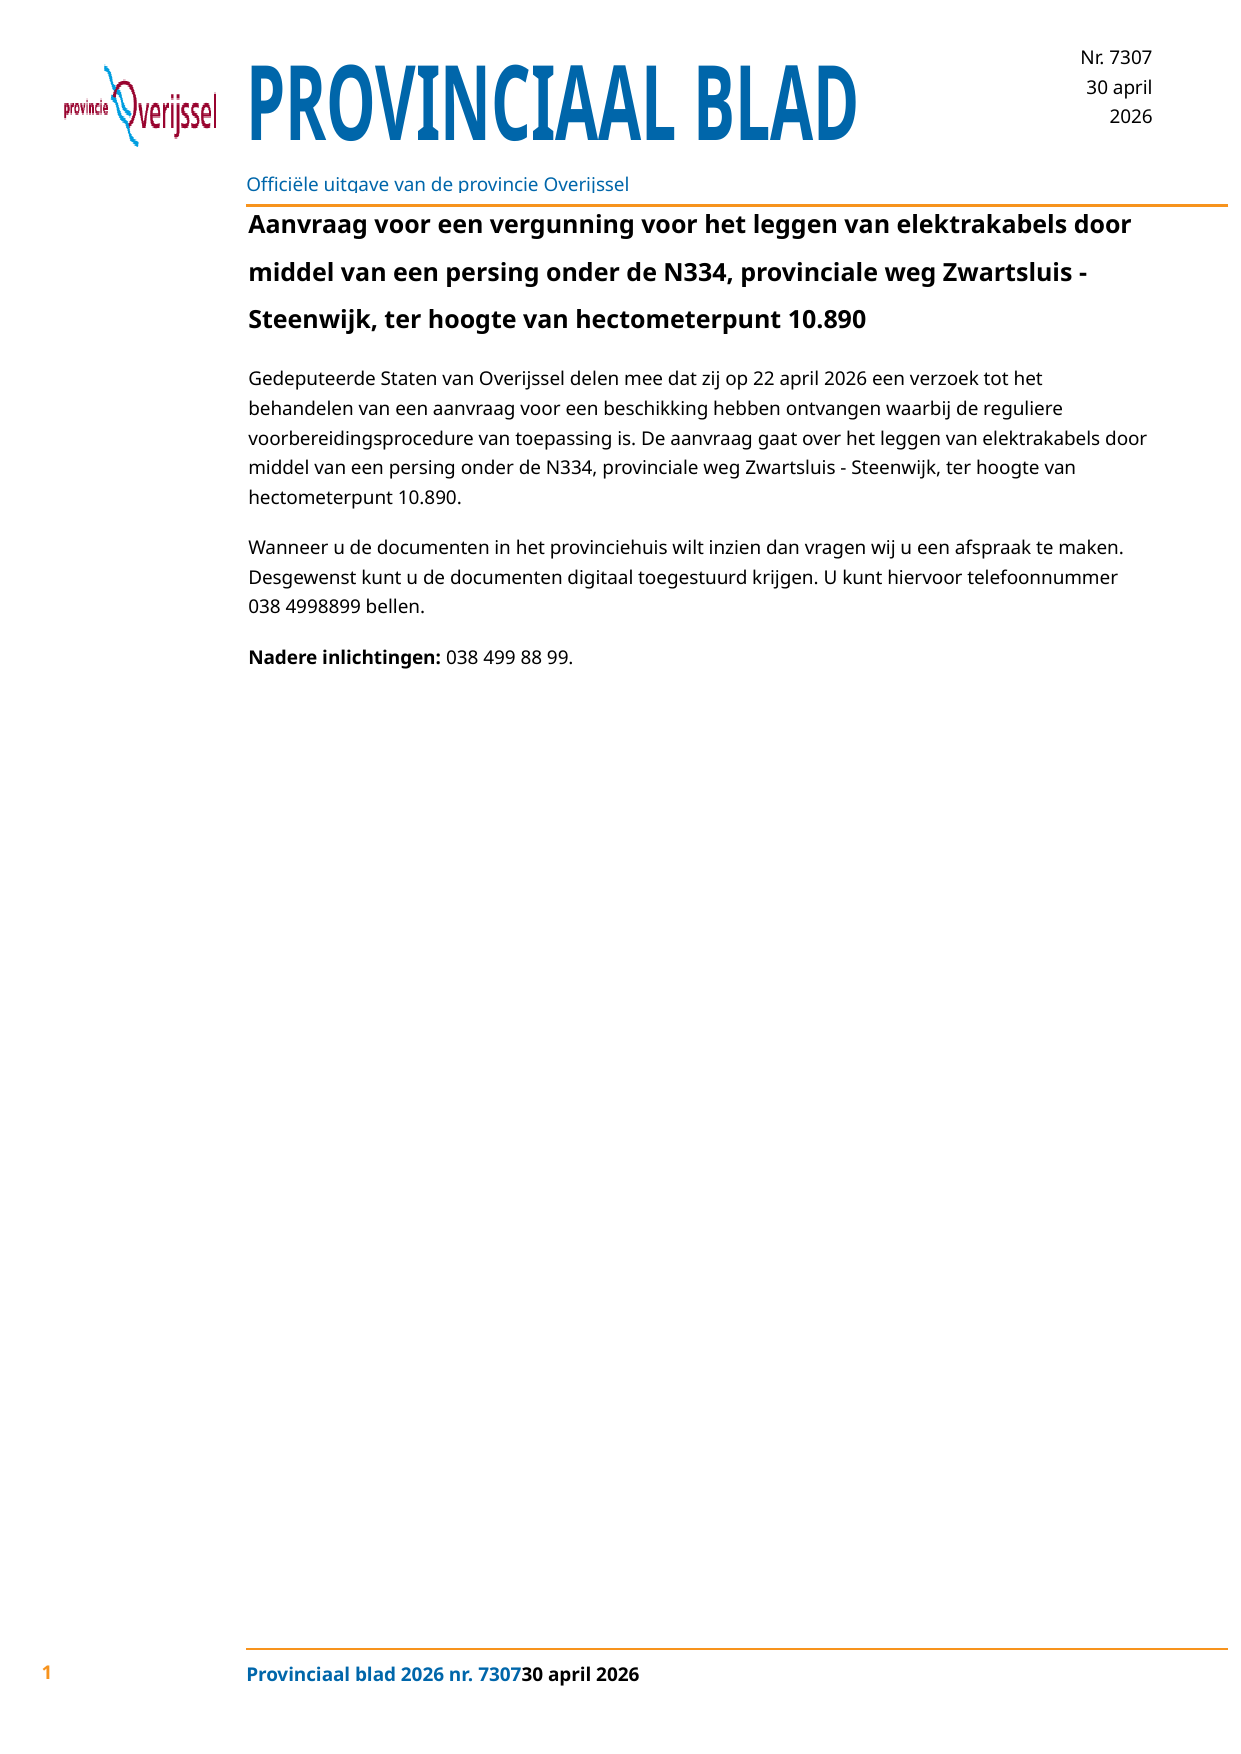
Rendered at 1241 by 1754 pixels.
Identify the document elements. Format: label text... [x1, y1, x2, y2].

text Aanvraag voor een vergunning voor het leggen van elektrakabels door middel van een persing onder de N334, provinciale weg Zwartsluis - Steenwijk, ter hoogte van hectometerpunt 10.890 [248, 207, 1152, 336]
text Gedeputeerde Staten van Overijssel delen mee dat zij op 22 april 2026 een verzoek tot het behandelen van een aanvraag voor een beschikking hebben ontvangen waarbij de reguliere voorbereidingsprocedure van toepassing is. De aanvraag gaat over het leggen van elektrakabels door middel van een persing onder de N334, provinciale weg Zwartsluis - Steenwijk, ter hoogte van hectometerpunt 10.890. [248, 366, 1152, 509]
text Wanneer u de documenten in het provinciehuis wilt inzien dan vragen wij u een afspraak te maken. Desgewenst kunt u de documenten digitaal toegestuurd krijgen. U kunt hiervoor telefoonnummer 038 4998899 bellen. [248, 534, 1152, 619]
text Nadere inlichtingen: 038 499 88 99. [248, 644, 1152, 669]
picture [41, 47, 231, 172]
